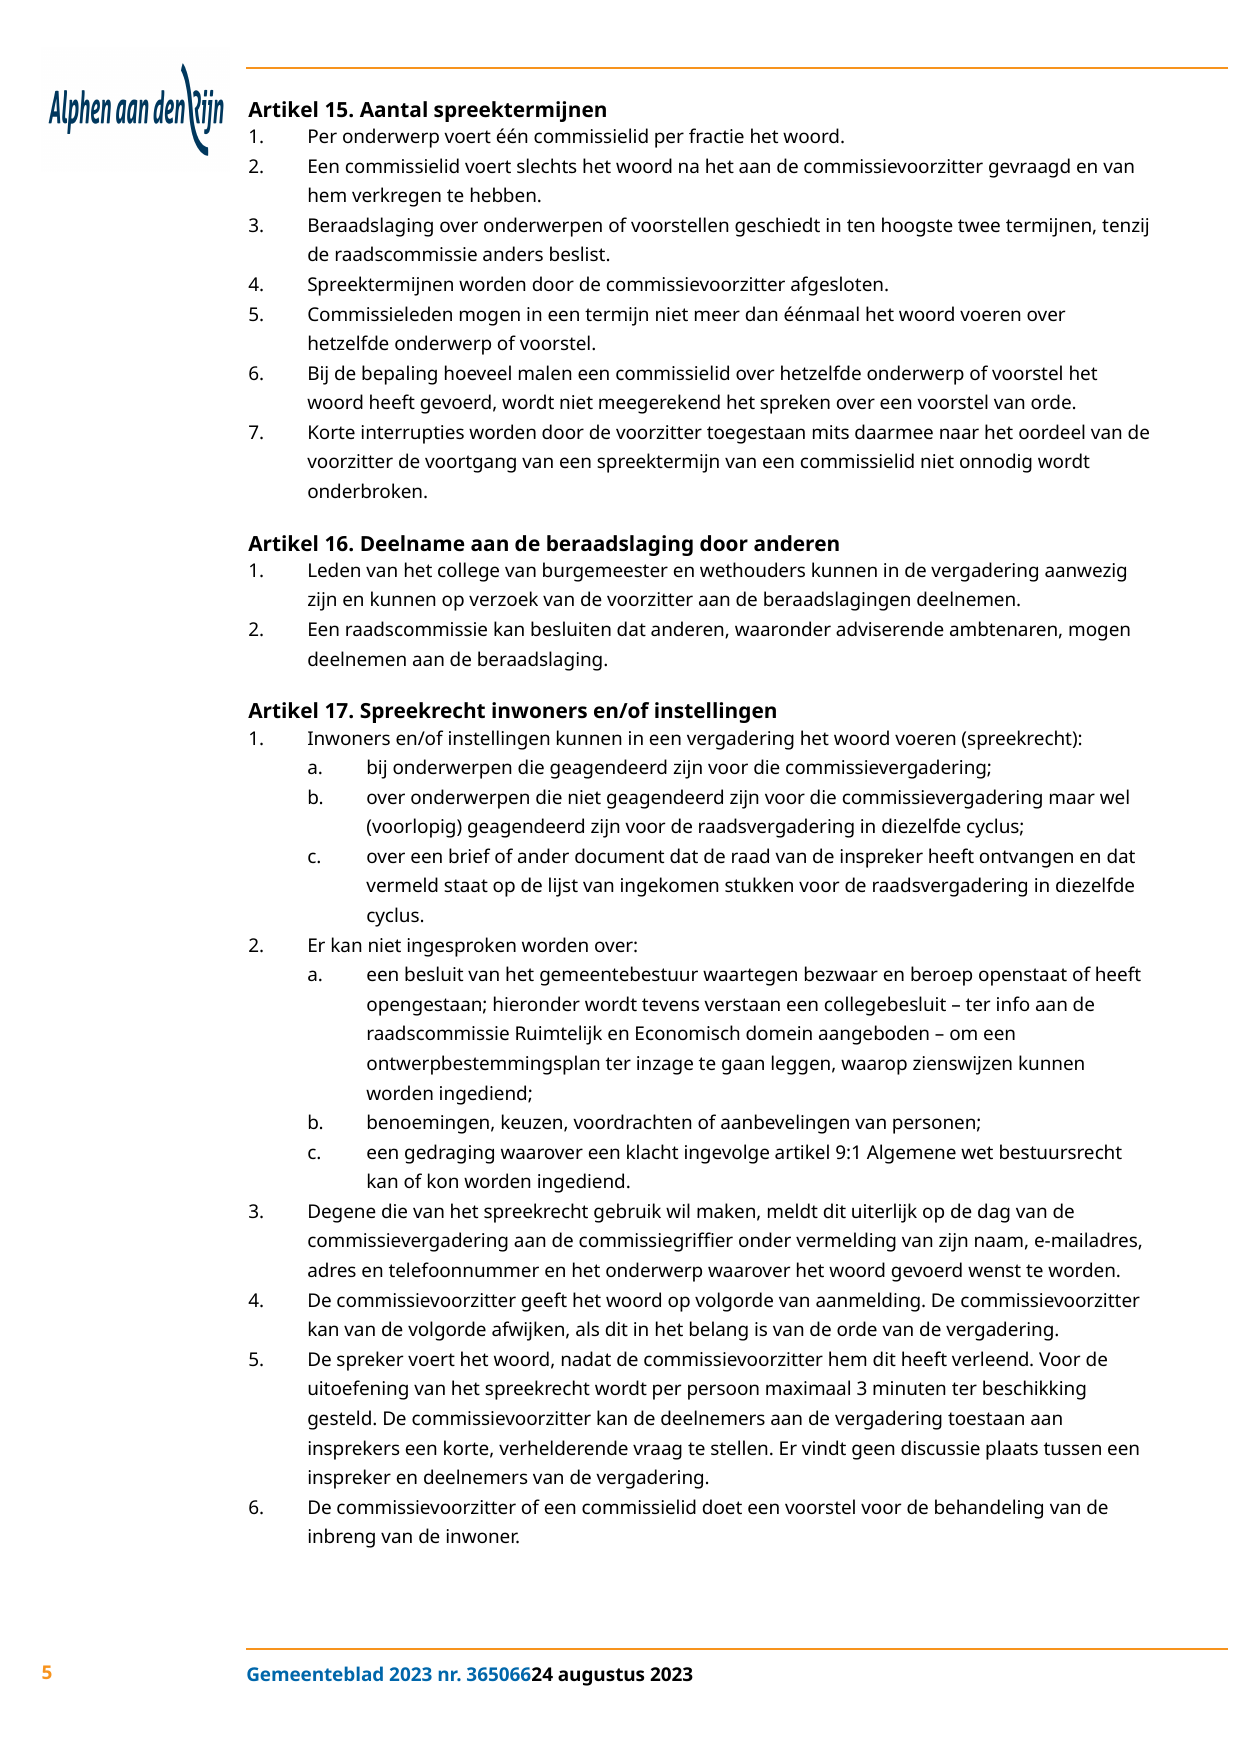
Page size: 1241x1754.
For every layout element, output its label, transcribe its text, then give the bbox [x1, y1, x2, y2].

list Per onderwerp voert één commissielid per fractie het woord. [248, 123, 1152, 149]
text Artikel 15. Aantal spreektermijnen [248, 95, 1152, 123]
list De commissievoorzitter geeft het woord op volgorde van aanmelding. De commissievoorzitter kan van de volgorde afwijken, als dit in het belang is van de orde van de vergadering. [248, 1287, 1152, 1342]
list Een raadscommissie kan besluiten dat anderen, waaronder adviserende ambtenaren, mogen deelnemen aan de beraadslaging. [248, 616, 1152, 672]
list Bij de bepaling hoeveel malen een commissielid over hetzelfde onderwerp of voorstel het woord heeft gevoerd, wordt niet meegerekend het spreken over een voorstel van orde. [248, 360, 1152, 415]
picture [41, 47, 231, 172]
list Leden van het college van burgemeester en wethouders kunnen in de vergadering aanwezig zijn en kunnen op verzoek van de voorzitter aan de beraadslagingen deelnemen. [248, 557, 1152, 612]
list Korte interrupties worden door de voorzitter toegestaan mits daarmee naar het oordeel van de voorzitter de voortgang van een spreektermijn van een commissielid niet onnodig wordt onderbroken. [248, 419, 1152, 504]
list benoemingen, keuzen, voordrachten of aanbevelingen van personen; [307, 1109, 1152, 1135]
list over onderwerpen die niet geagendeerd zijn voor die commissievergadering maar wel (voorlopig) geagendeerd zijn voor de raadsvergadering in diezelfde cyclus; [307, 784, 1152, 839]
list over een brief of ander document dat de raad van de inspreker heeft ontvangen en dat vermeld staat op de lijst van ingekomen stukken voor de raadsvergadering in diezelfde cyclus. [307, 843, 1152, 928]
list een gedraging waarover een klacht ingevolge artikel 9:1 Algemene wet bestuursrecht kan of kon worden ingediend. [307, 1139, 1152, 1194]
list bij onderwerpen die geagendeerd zijn voor die commissievergadering; [307, 754, 1152, 780]
list Inwoners en/of instellingen kunnen in een vergadering het woord voeren (spreekrecht): [248, 725, 1152, 750]
list een besluit van het gemeentebestuur waartegen bezwaar en beroep openstaat of heeft opengestaan; hieronder wordt tevens verstaan een collegebesluit – ter info aan de raadscommissie Ruimtelijk en Economisch domein aangeboden – om een ontwerpbestemmingsplan ter inzage te gaan leggen, waarop zienswijzen kunnen worden ingediend; [307, 961, 1152, 1105]
text Artikel 16. Deelname aan de beraadslaging door anderen [248, 529, 1152, 557]
list Spreektermijnen worden door de commissievoorzitter afgesloten. [248, 271, 1152, 297]
list De commissievoorzitter of een commissielid doet een voorstel voor de behandeling van de inbreng van de inwoner. [248, 1494, 1152, 1549]
list Degene die van het spreekrecht gebruik wil maken, meldt dit uiterlijk op de dag van de commissievergadering aan de commissiegriffier onder vermelding van zijn naam, e-mailadres, adres en telefoonnummer en het onderwerp waarover het woord gevoerd wenst te worden. [248, 1198, 1152, 1283]
list Er kan niet ingesproken worden over: [248, 932, 1152, 957]
list De spreker voert het woord, nadat de commissievoorzitter hem dit heeft verleend. Voor de uitoefening van het spreekrecht wordt per persoon maximaal 3 minuten ter beschikking gesteld. De commissievoorzitter kan de deelnemers aan de vergadering toestaan aan insprekers een korte, verhelderende vraag te stellen. Er vindt geen discussie plaats tussen een inspreker en deelnemers van de vergadering. [248, 1346, 1152, 1490]
list Een commissielid voert slechts het woord na het aan de commissievoorzitter gevraagd en van hem verkregen te hebben. [248, 153, 1152, 208]
text Artikel 17. Spreekrecht inwoners en/of instellingen [248, 696, 1152, 725]
list Beraadslaging over onderwerpen of voorstellen geschiedt in ten hoogste twee termijnen, tenzij de raadscommissie anders beslist. [248, 212, 1152, 267]
list Commissieleden mogen in een termijn niet meer dan éénmaal het woord voeren over hetzelfde onderwerp of voorstel. [248, 301, 1152, 356]
